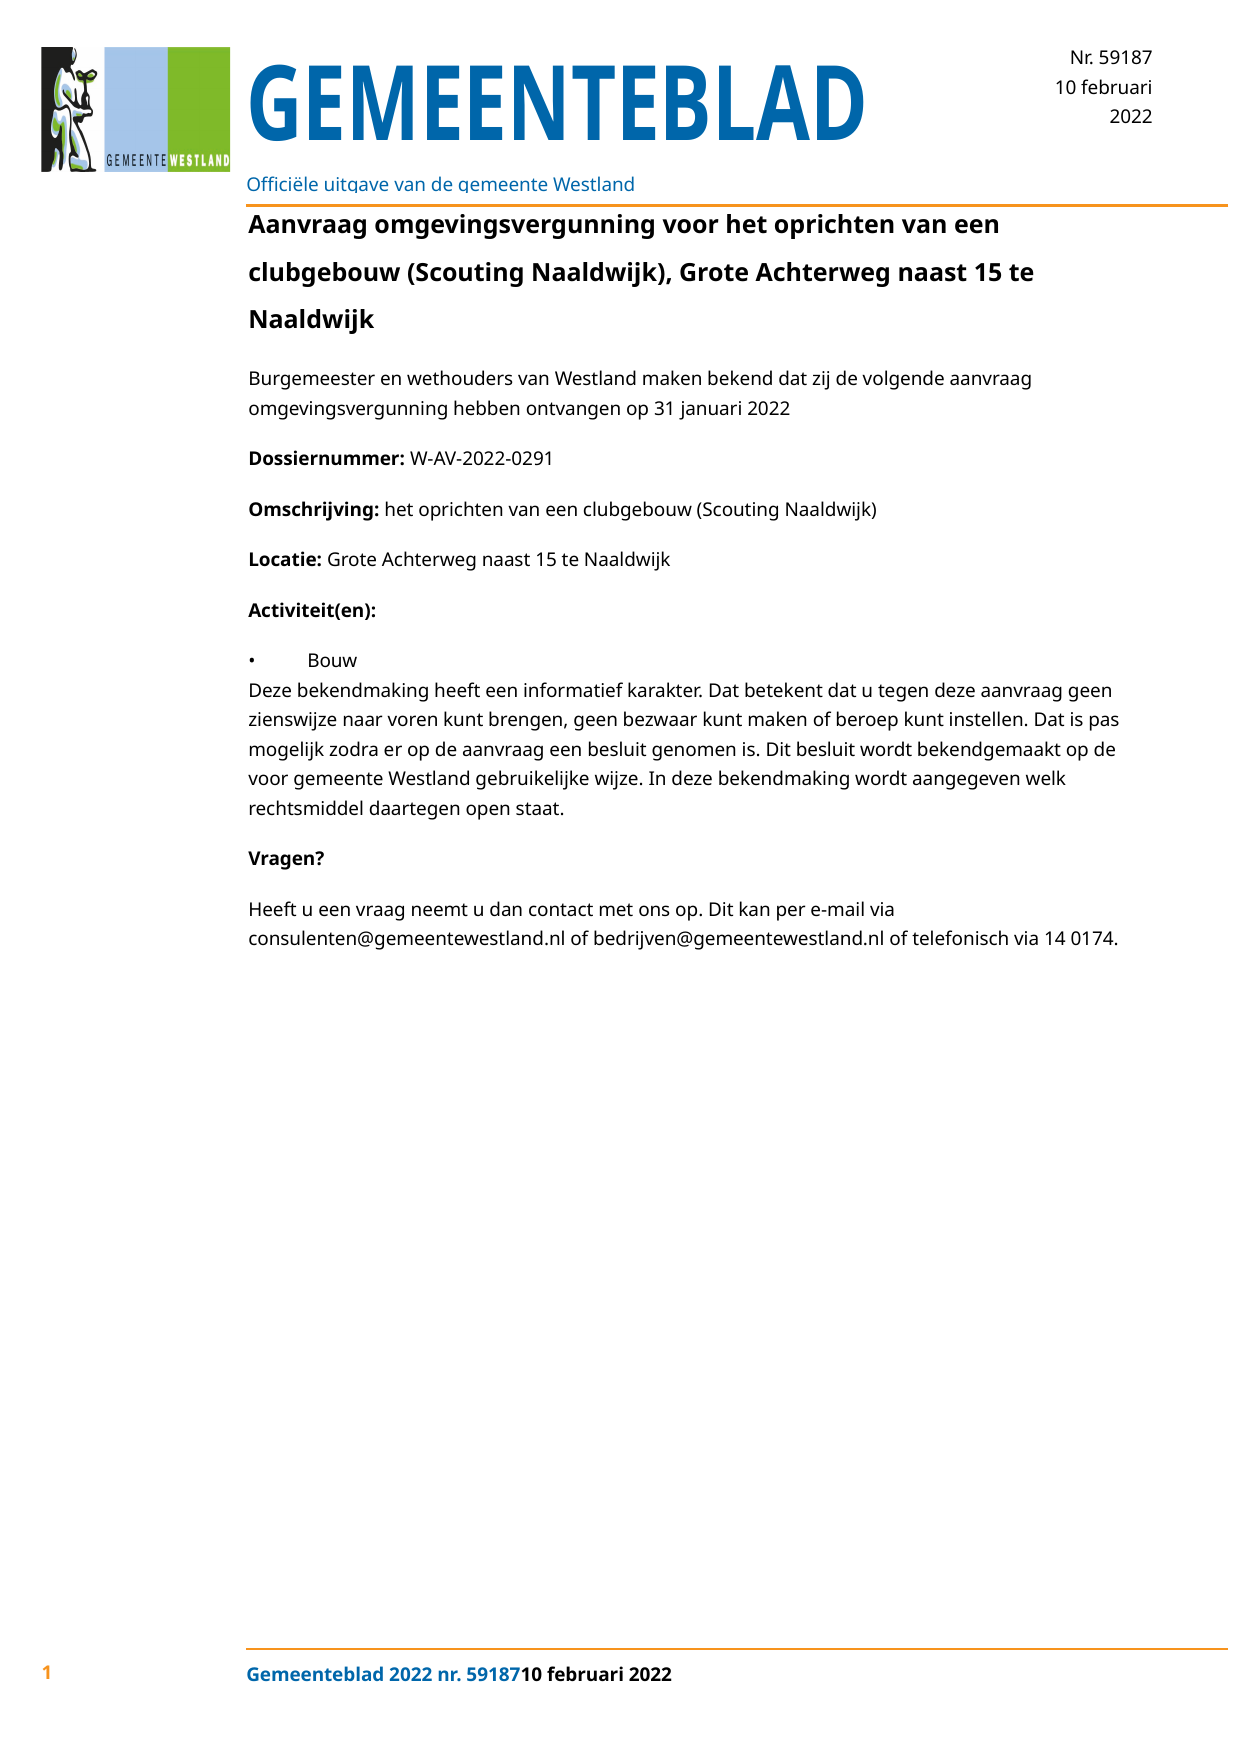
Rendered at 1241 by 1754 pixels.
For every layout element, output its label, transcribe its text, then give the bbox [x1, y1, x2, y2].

text Omschrijving: het oprichten van een clubgebouw (Scouting Naaldwijk) [248, 496, 1152, 522]
text Heeft u een vraag neemt u dan contact met ons op. Dit kan per e-mail via consulenten@gemeentewestland.nl of bedrijven@gemeentewestland.nl of telefonisch via 14 0174. [248, 896, 1152, 951]
text Aanvraag omgevingsvergunning voor het oprichten van een clubgebouw (Scouting Naaldwijk), Grote Achterweg naast 15 te Naaldwijk [248, 207, 1152, 336]
text Locatie: Grote Achterweg naast 15 te Naaldwijk [248, 546, 1152, 572]
text Burgemeester en wethouders van Westland maken bekend dat zij de volgende aanvraag omgevingsvergunning hebben ontvangen op 31 januari 2022 [248, 366, 1152, 421]
text Deze bekendmaking heeft een informatief karakter. Dat betekent dat u tegen deze aanvraag geen zienswijze naar voren kunt brengen, geen bezwaar kunt maken of beroep kunt instellen. Dat is pas mogelijk zodra er op de aanvraag een besluit genomen is. Dit besluit wordt bekendgemaakt op de voor gemeente Westland gebruikelijke wijze. In deze bekendmaking wordt aangegeven welk rechtsmiddel daartegen open staat. [248, 677, 1152, 821]
text Vragen? [248, 846, 1152, 871]
text Dossiernummer: W-AV-2022-0291 [248, 446, 1152, 471]
picture [41, 47, 231, 172]
list Bouw [248, 647, 1152, 673]
text Activiteit(en): [248, 597, 1152, 622]
